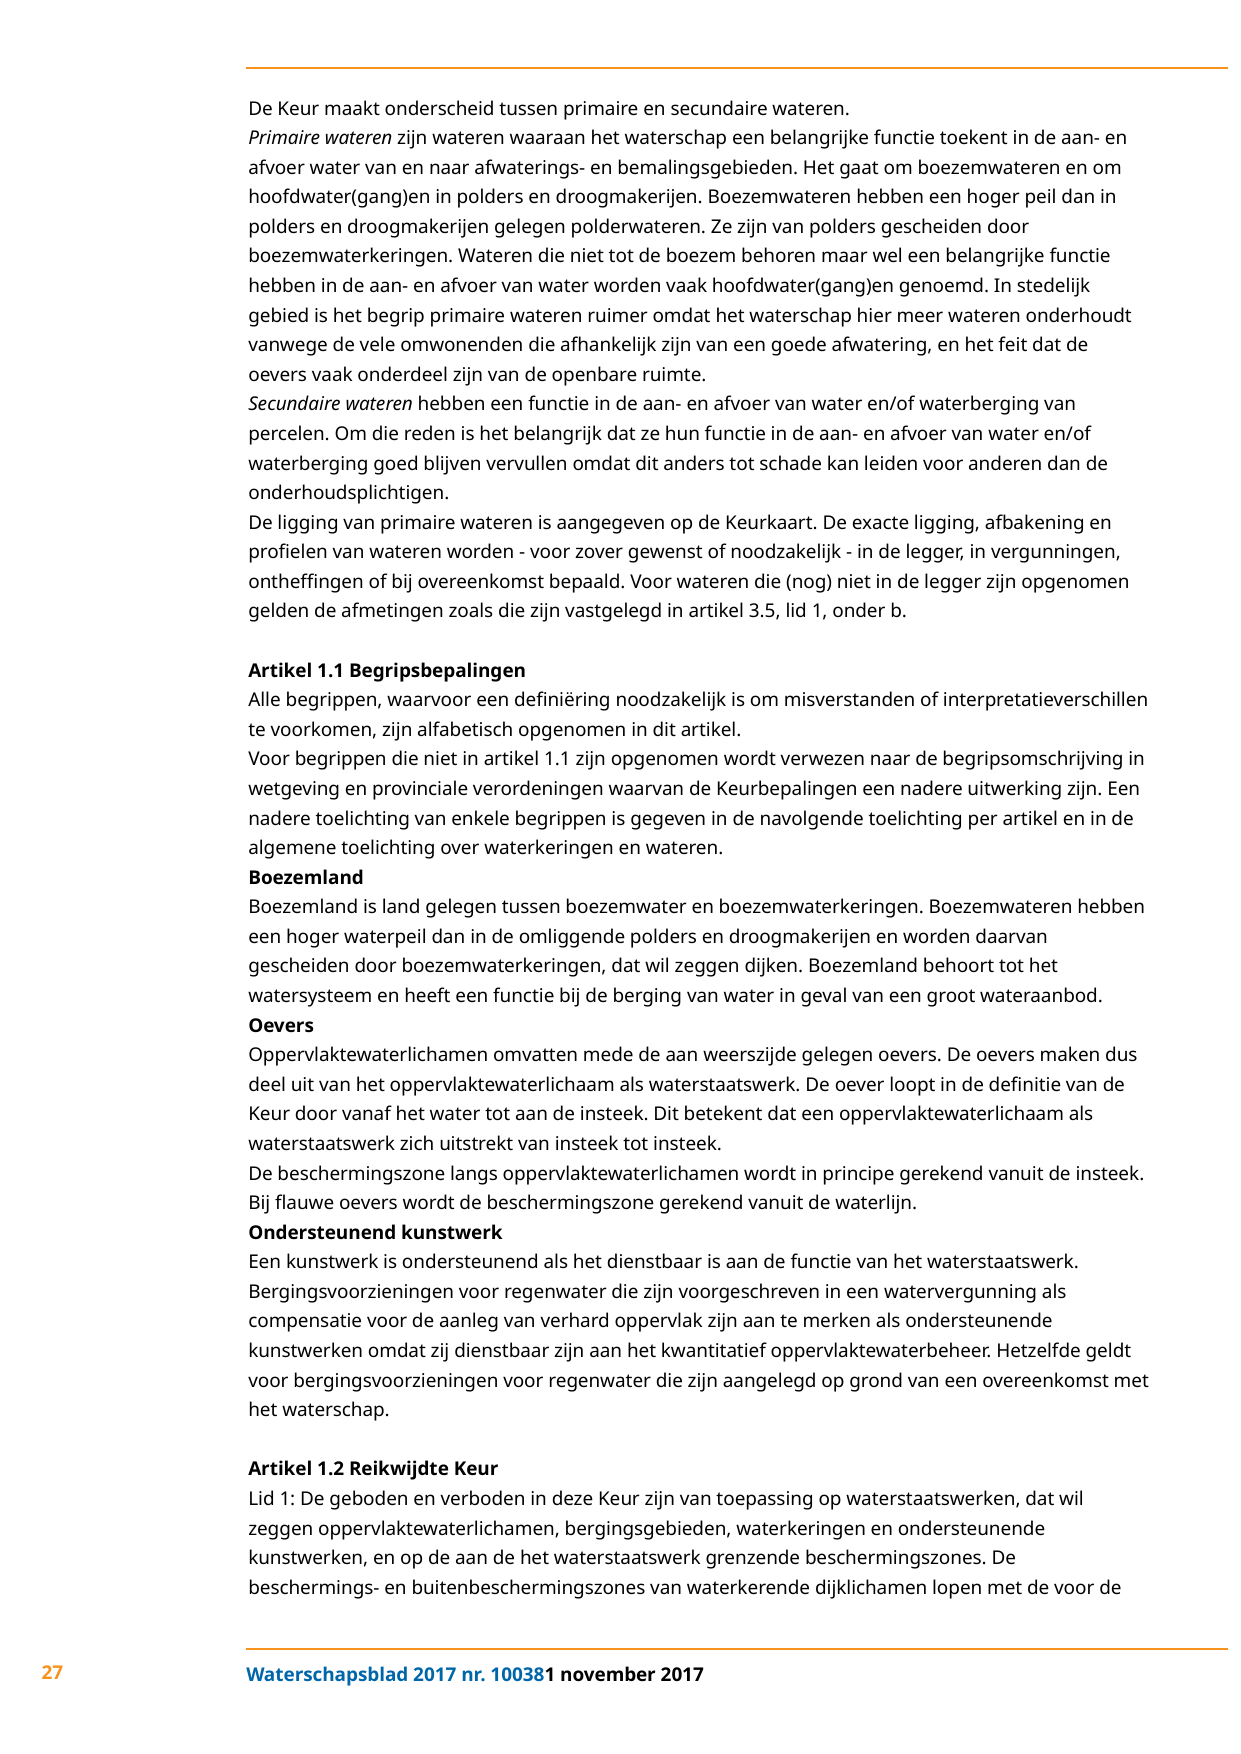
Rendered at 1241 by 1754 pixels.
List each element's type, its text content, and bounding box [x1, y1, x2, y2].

text Secundaire wateren hebben een functie in de aan- en afvoer van water en/of waterberging van percelen. Om die reden is het belangrijk dat ze hun functie in de aan- en afvoer van water en/of waterberging goed blijven vervullen omdat dit anders tot schade kan leiden voor anderen dan de onderhoudsplichtigen. [248, 391, 1152, 505]
text Primaire wateren zijn wateren waaraan het waterschap een belangrijke functie toekent in de aan- en afvoer water van en naar afwaterings- en bemalingsgebieden. Het gaat om boezemwateren en om hoofdwater(gang)en in polders en droogmakerijen. Boezemwateren hebben een hoger peil dan in polders en droogmakerijen gelegen polderwateren. Ze zijn van polders gescheiden door boezemwaterkeringen. Wateren die niet tot de boezem behoren maar wel een belangrijke functie hebben in de aan- en afvoer van water worden vaak hoofdwater(gang)en genoemd. In stedelijk gebied is het begrip primaire wateren ruimer omdat het waterschap hier meer wateren onderhoudt vanwege de vele omwonenden die afhankelijk zijn van een goede afwatering, en het feit dat de oevers vaak onderdeel zijn van de openbare ruimte. [248, 124, 1152, 387]
text Oppervlaktewaterlichamen omvatten mede de aan weerszijde gelegen oevers. De oevers maken dus deel uit van het oppervlaktewaterlichaam als waterstaatswerk. De oever loopt in de definitie van de Keur door vanaf het water tot aan de insteek. Dit betekent dat een oppervlaktewaterlichaam als waterstaatswerk zich uitstrekt van insteek tot insteek. [248, 1041, 1152, 1156]
text Boezemland [248, 864, 1152, 890]
text Ondersteunend kunstwerk [248, 1219, 1152, 1245]
text De Keur maakt onderscheid tussen primaire en secundaire wateren. [248, 95, 1152, 121]
text Artikel 1.1 Begripsbepalingen [248, 657, 1152, 683]
picture [41, 47, 231, 172]
text Voor begrippen die niet in artikel 1.1 zijn opgenomen wordt verwezen naar de begripsomschrijving in wetgeving en provinciale verordeningen waarvan de Keurbepalingen een nadere uitwerking zijn. Een nadere toelichting van enkele begrippen is gegeven in de navolgende toelichting per artikel en in de algemene toelichting over waterkeringen en wateren. [248, 746, 1152, 860]
text Boezemland is land gelegen tussen boezemwater en boezemwaterkeringen. Boezemwateren hebben een hoger waterpeil dan in de omliggende polders en droogmakerijen en worden daarvan gescheiden door boezemwaterkeringen, dat wil zeggen dijken. Boezemland behoort tot het watersysteem en heeft een functie bij de berging van water in geval van een groot wateraanbod. [248, 893, 1152, 1008]
text Alle begrippen, waarvoor een definiëring noodzakelijk is om misverstanden of interpretatieverschillen te voorkomen, zijn alfabetisch opgenomen in dit artikel. [248, 686, 1152, 742]
text Lid 1: De geboden en verboden in deze Keur zijn van toepassing op waterstaatswerken, dat wil zeggen oppervlaktewaterlichamen, bergingsgebieden, waterkeringen en ondersteunende kunstwerken, en op de aan de het waterstaatswerk grenzende beschermingszones. De beschermings- en buitenbeschermingszones van waterkerende dijklichamen lopen met de voor de [248, 1485, 1152, 1600]
text Een kunstwerk is ondersteunend als het dienstbaar is aan de functie van het waterstaatswerk. Bergingsvoorzieningen voor regenwater die zijn voorgeschreven in een watervergunning als compensatie voor de aanleg van verhard oppervlak zijn aan te merken als ondersteunende kunstwerken omdat zij dienstbaar zijn aan het kwantitatief oppervlaktewaterbeheer. Hetzelfde geldt voor bergingsvoorzieningen voor regenwater die zijn aangelegd op grond van een overeenkomst met het waterschap. [248, 1248, 1152, 1422]
text De ligging van primaire wateren is aangegeven op de Keurkaart. De exacte ligging, afbakening en profielen van wateren worden - voor zover gewenst of noodzakelijk - in de legger, in vergunningen, ontheffingen of bij overeenkomst bepaald. Voor wateren die (nog) niet in de legger zijn opgenomen gelden de afmetingen zoals die zijn vastgelegd in artikel 3.5, lid 1, onder b. [248, 509, 1152, 623]
text De beschermingszone langs oppervlaktewaterlichamen wordt in principe gerekend vanuit de insteek. Bij flauwe oevers wordt de beschermingszone gerekend vanuit de waterlijn. [248, 1160, 1152, 1215]
text Oevers [248, 1012, 1152, 1038]
text Artikel 1.2 Reikwijdte Keur [248, 1456, 1152, 1481]
